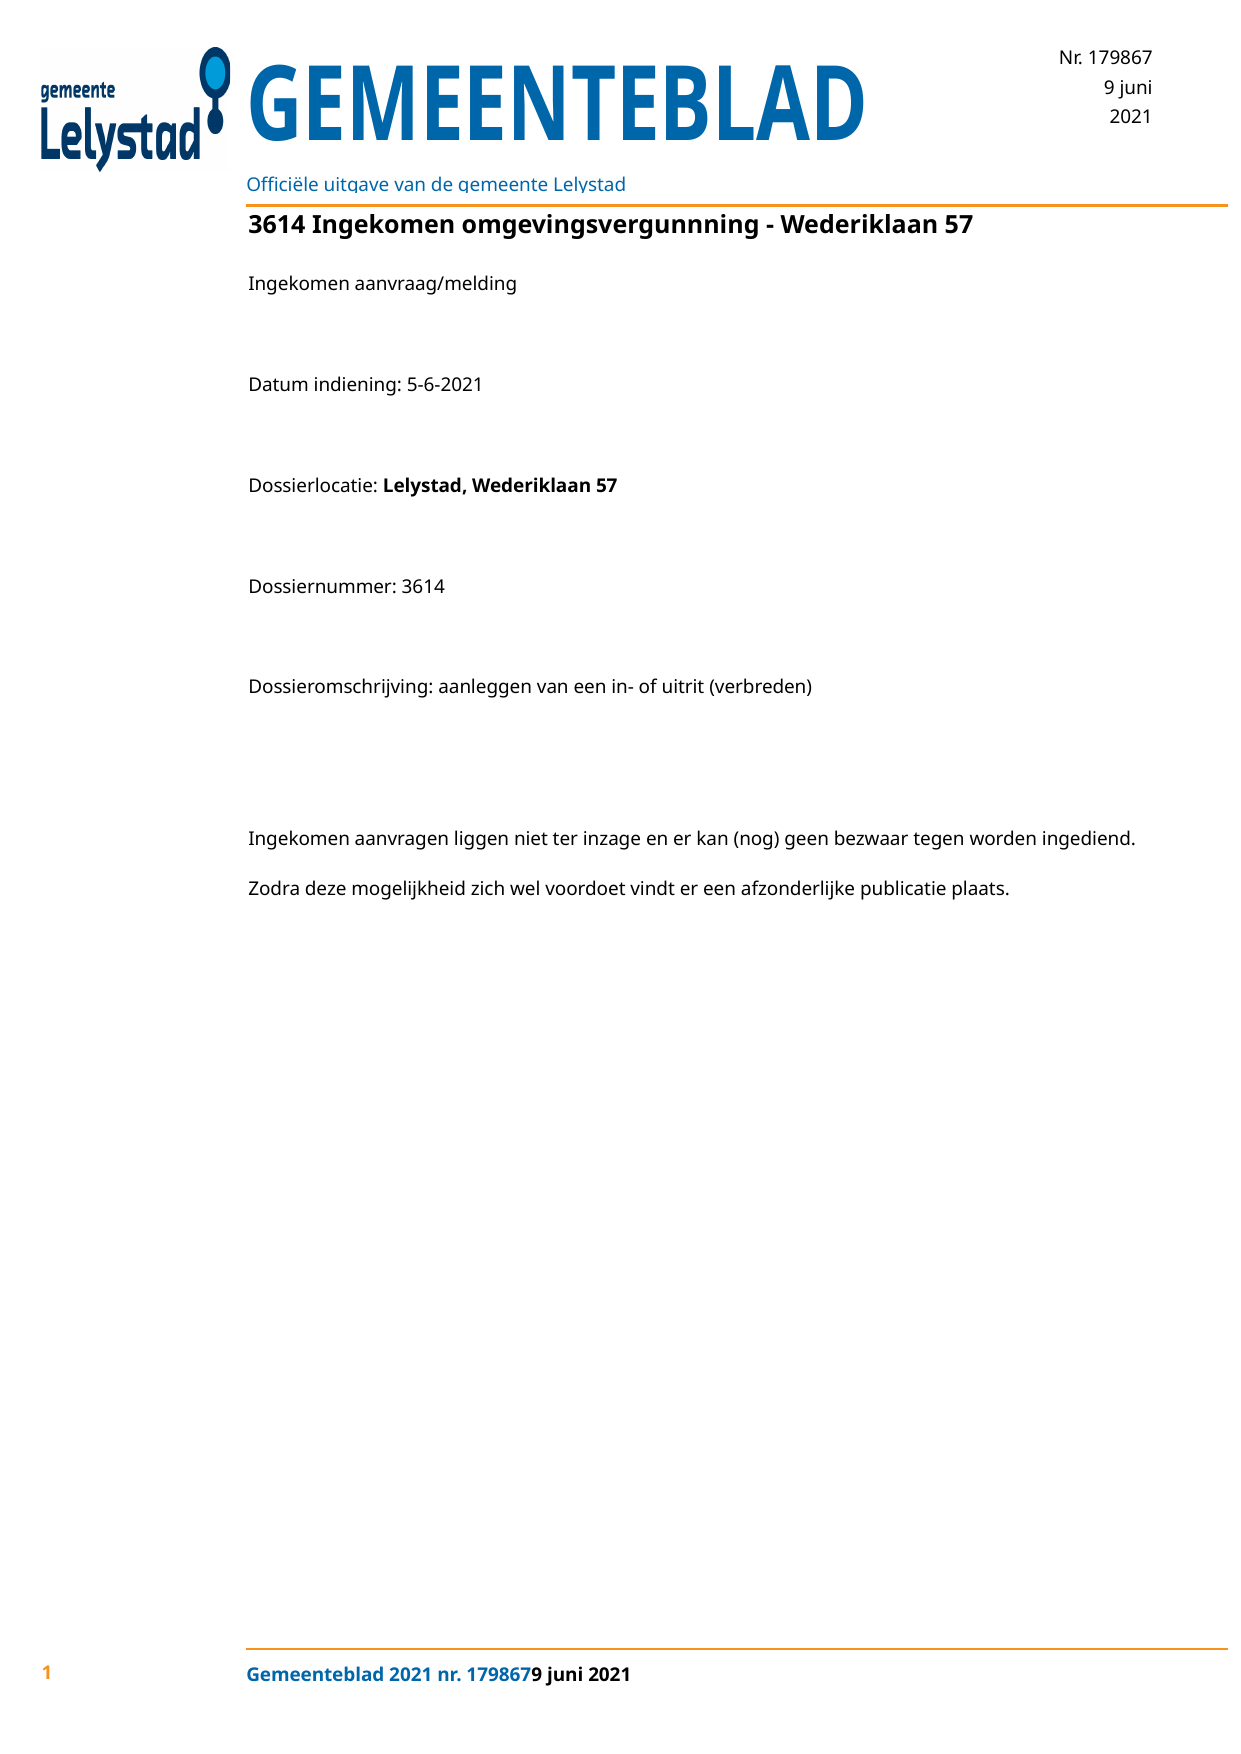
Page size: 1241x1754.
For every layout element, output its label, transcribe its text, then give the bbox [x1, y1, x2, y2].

text Ingekomen aanvragen liggen niet ter inzage en er kan (nog) geen bezwaar tegen worden ingediend. [248, 825, 1152, 851]
text Dossiernummer: 3614 [248, 573, 1152, 598]
picture [41, 47, 231, 172]
text Dossierlocatie: Lelystad, Wederiklaan 57 [248, 472, 1152, 498]
text Datum indiening: 5-6-2021 [248, 371, 1152, 397]
text Dossieromschrijving: aanleggen van een in- of uitrit (verbreden) [248, 674, 1152, 699]
text Zodra deze mogelijkheid zich wel voordoet vindt er een afzonderlijke publicatie plaats. [248, 875, 1152, 901]
text Ingekomen aanvraag/melding [248, 270, 1152, 296]
text 3614 Ingekomen omgevingsvergunnning - Wederiklaan 57 [248, 207, 1152, 241]
